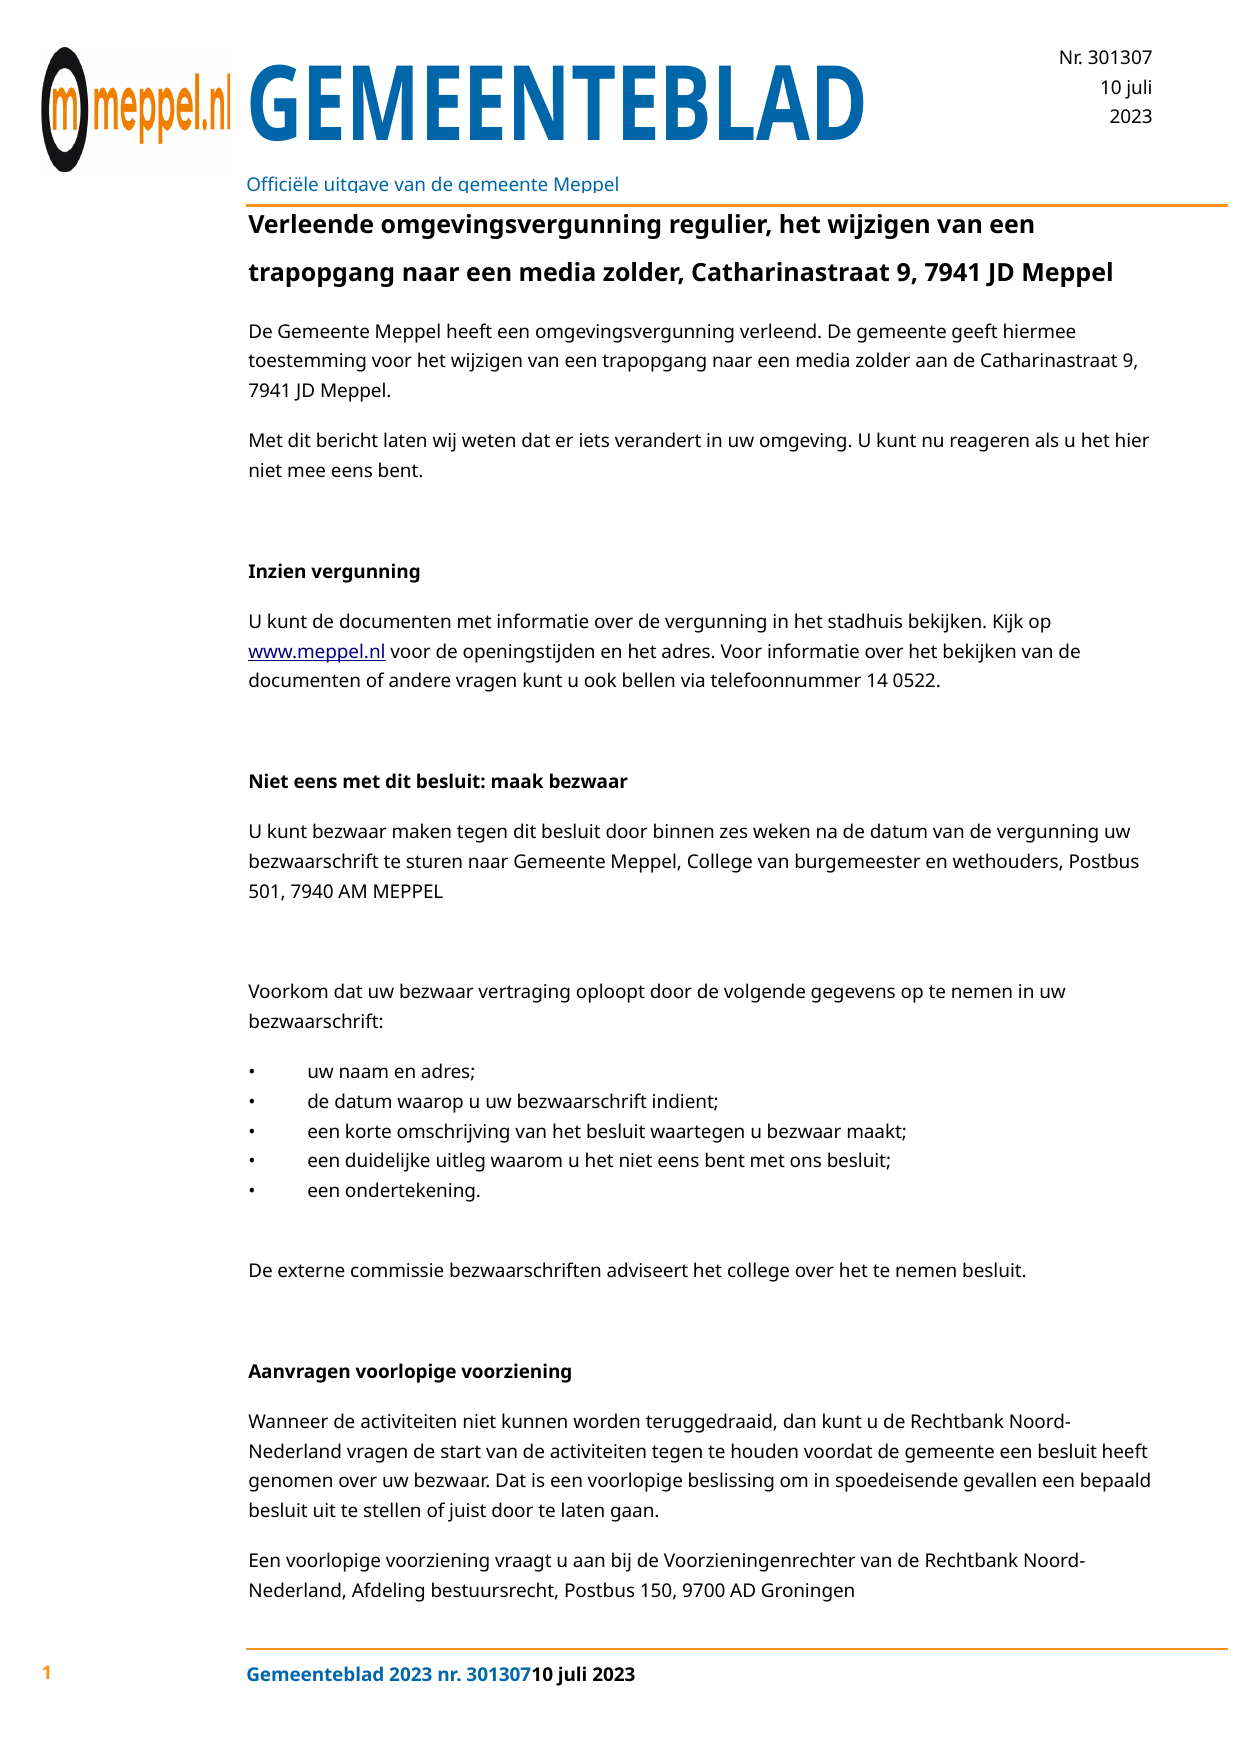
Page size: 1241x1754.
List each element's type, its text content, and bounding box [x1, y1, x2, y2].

list een duidelijke uitleg waarom u het niet eens bent met ons besluit; [248, 1147, 1152, 1173]
text De externe commissie bezwaarschriften adviseert het college over het te nemen besluit. [248, 1257, 1152, 1283]
text Voorkom dat uw bezwaar vertraging oploopt door de volgende gegevens op te nemen in uw bezwaarschrift: [248, 979, 1152, 1034]
text U kunt de documenten met informatie over de vergunning in het stadhuis bekijken. Kijk op www.meppel.nl voor de openingstijden en het adres. Voor informatie over het bekijken van de documenten of andere vragen kunt u ook bellen via telefoonnummer 14 0522. [248, 608, 1152, 693]
picture [41, 47, 231, 172]
list uw naam en adres; [248, 1059, 1152, 1084]
text Een voorlopige voorziening vraagt u aan bij de Voorzieningenrechter van de Rechtbank Noord-Nederland, Afdeling bestuursrecht, Postbus 150, 9700 AD Groningen [248, 1547, 1152, 1603]
list een ondertekening. [248, 1177, 1152, 1203]
text Niet eens met dit besluit: maak bezwaar [248, 768, 1152, 794]
text De Gemeente Meppel heeft een omgevingsvergunning verleend. De gemeente geeft hiermee toestemming voor het wijzigen van een trapopgang naar een media zolder aan de Catharinastraat 9, 7941 JD Meppel. [248, 318, 1152, 403]
text Wanneer de activiteiten niet kunnen worden teruggedraaid, dan kunt u de Rechtbank Noord-Nederland vragen de start van de activiteiten tegen te houden voordat de gemeente een besluit heeft genomen over uw bezwaar. Dat is een voorlopige beslissing om in spoedeisende gevallen een bepaald besluit uit te stellen of juist door te laten gaan. [248, 1408, 1152, 1523]
text Inzien vergunning [248, 558, 1152, 584]
text Aanvragen voorlopige voorziening [248, 1358, 1152, 1384]
list een korte omschrijving van het besluit waartegen u bezwaar maakt; [248, 1118, 1152, 1144]
list de datum waarop u uw bezwaarschrift indient; [248, 1088, 1152, 1114]
text Met dit bericht laten wij weten dat er iets verandert in uw omgeving. U kunt nu reageren als u het hier niet mee eens bent. [248, 427, 1152, 483]
text U kunt bezwaar maken tegen dit besluit door binnen zes weken na de datum van de vergunning uw bezwaarschrift te sturen naar Gemeente Meppel, College van burgemeester en wethouders, Postbus 501, 7940 AM MEPPEL [248, 819, 1152, 904]
text Verleende omgevingsvergunning regulier, het wijzigen van een trapopgang naar een media zolder, Catharinastraat 9, 7941 JD Meppel [248, 207, 1152, 288]
